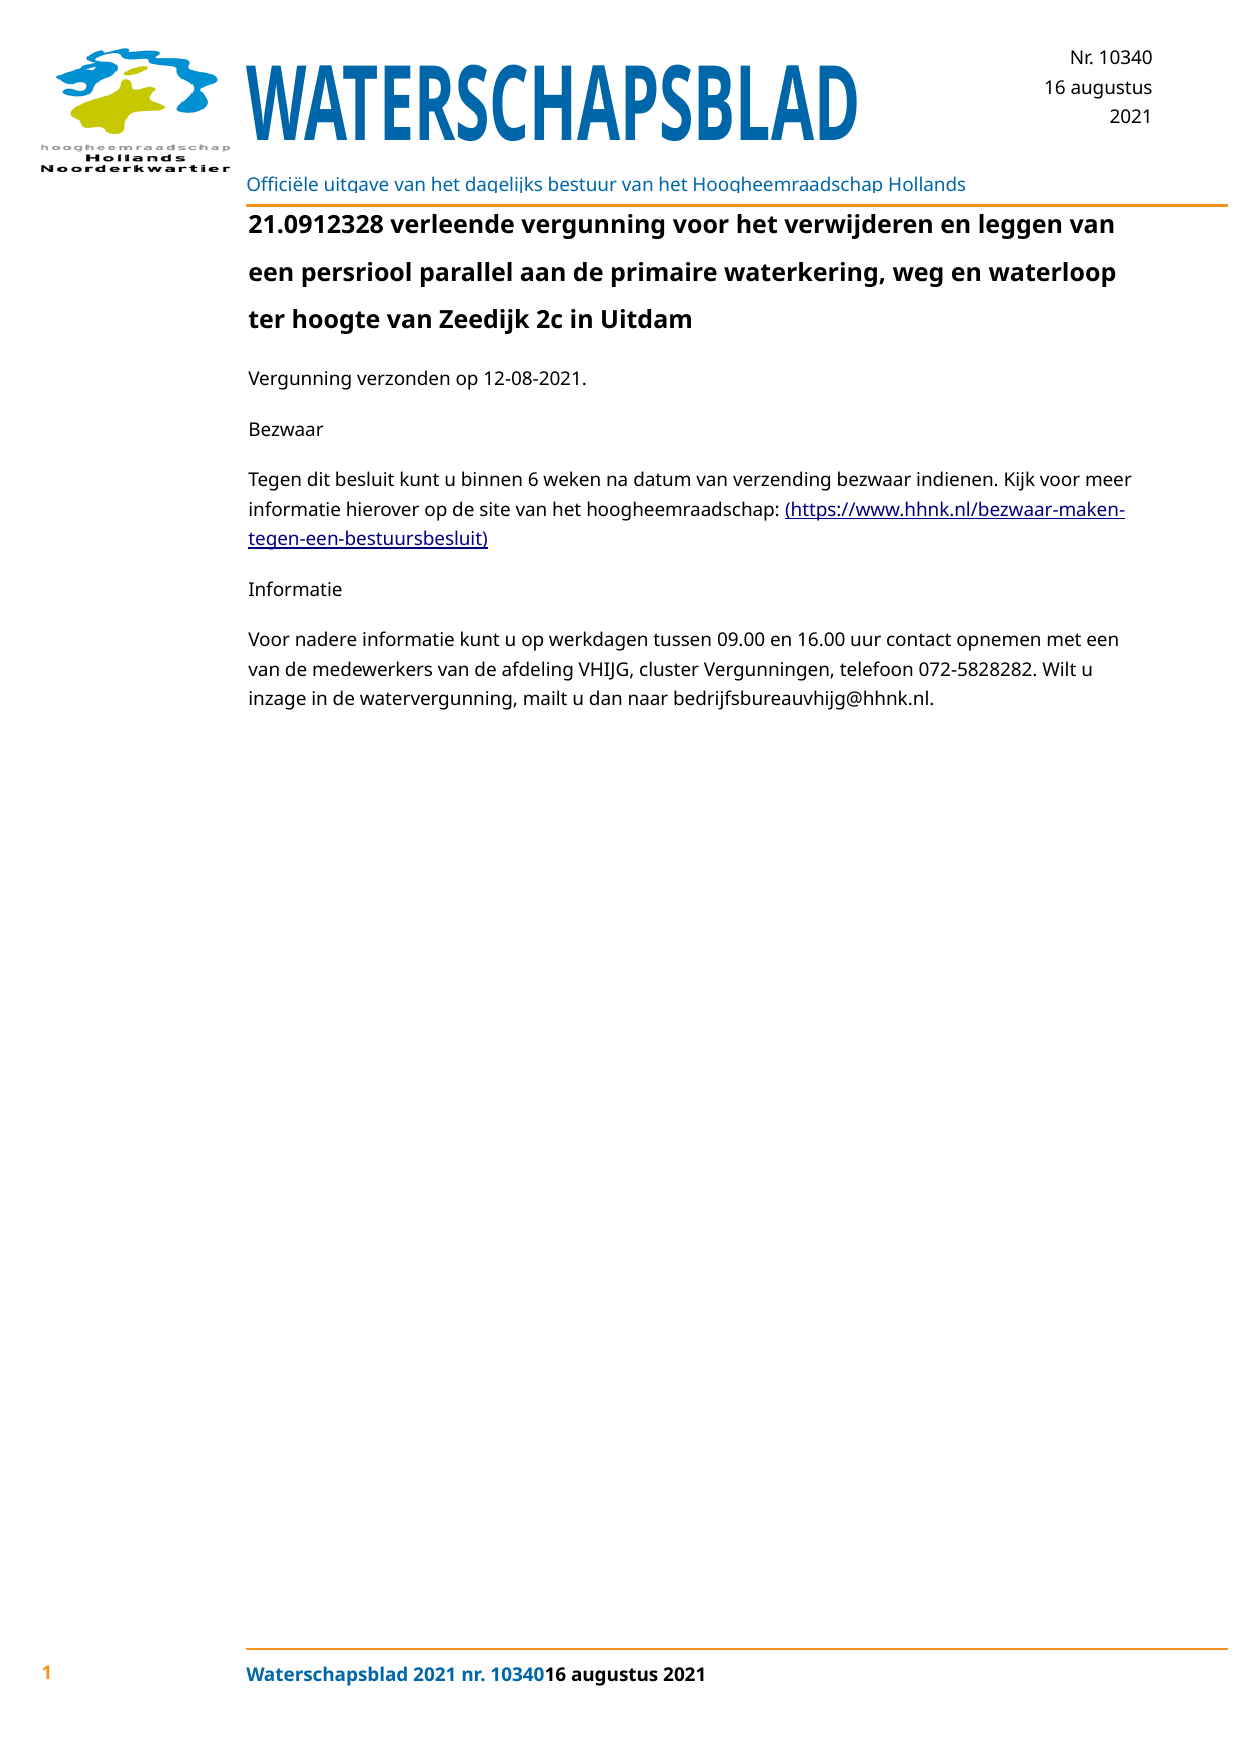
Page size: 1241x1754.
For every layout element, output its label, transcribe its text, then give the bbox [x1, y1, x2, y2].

text Bezwaar [248, 416, 1152, 442]
picture [41, 47, 231, 172]
text Voor nadere informatie kunt u op werkdagen tussen 09.00 en 16.00 uur contact opnemen met een van de medewerkers van de afdeling VHIJG, cluster Vergunningen, telefoon 072-5828282. Wilt u inzage in de watervergunning, mailt u dan naar bedrijfsbureauvhijg@hhnk.nl. [248, 626, 1152, 711]
text Informatie [248, 576, 1152, 602]
text Vergunning verzonden op 12-08-2021. [248, 366, 1152, 391]
text 21.0912328 verleende vergunning voor het verwijderen en leggen van een persriool parallel aan de primaire waterkering, weg en waterloop ter hoogte van Zeedijk 2c in Uitdam [248, 207, 1152, 336]
text Tegen dit besluit kunt u binnen 6 weken na datum van verzending bezwaar indienen. Kijk voor meer informatie hierover op de site van het hoogheemraadschap: (https://www.hhnk.nl/bezwaar-maken-tegen-een-bestuursbesluit) [248, 466, 1152, 551]
